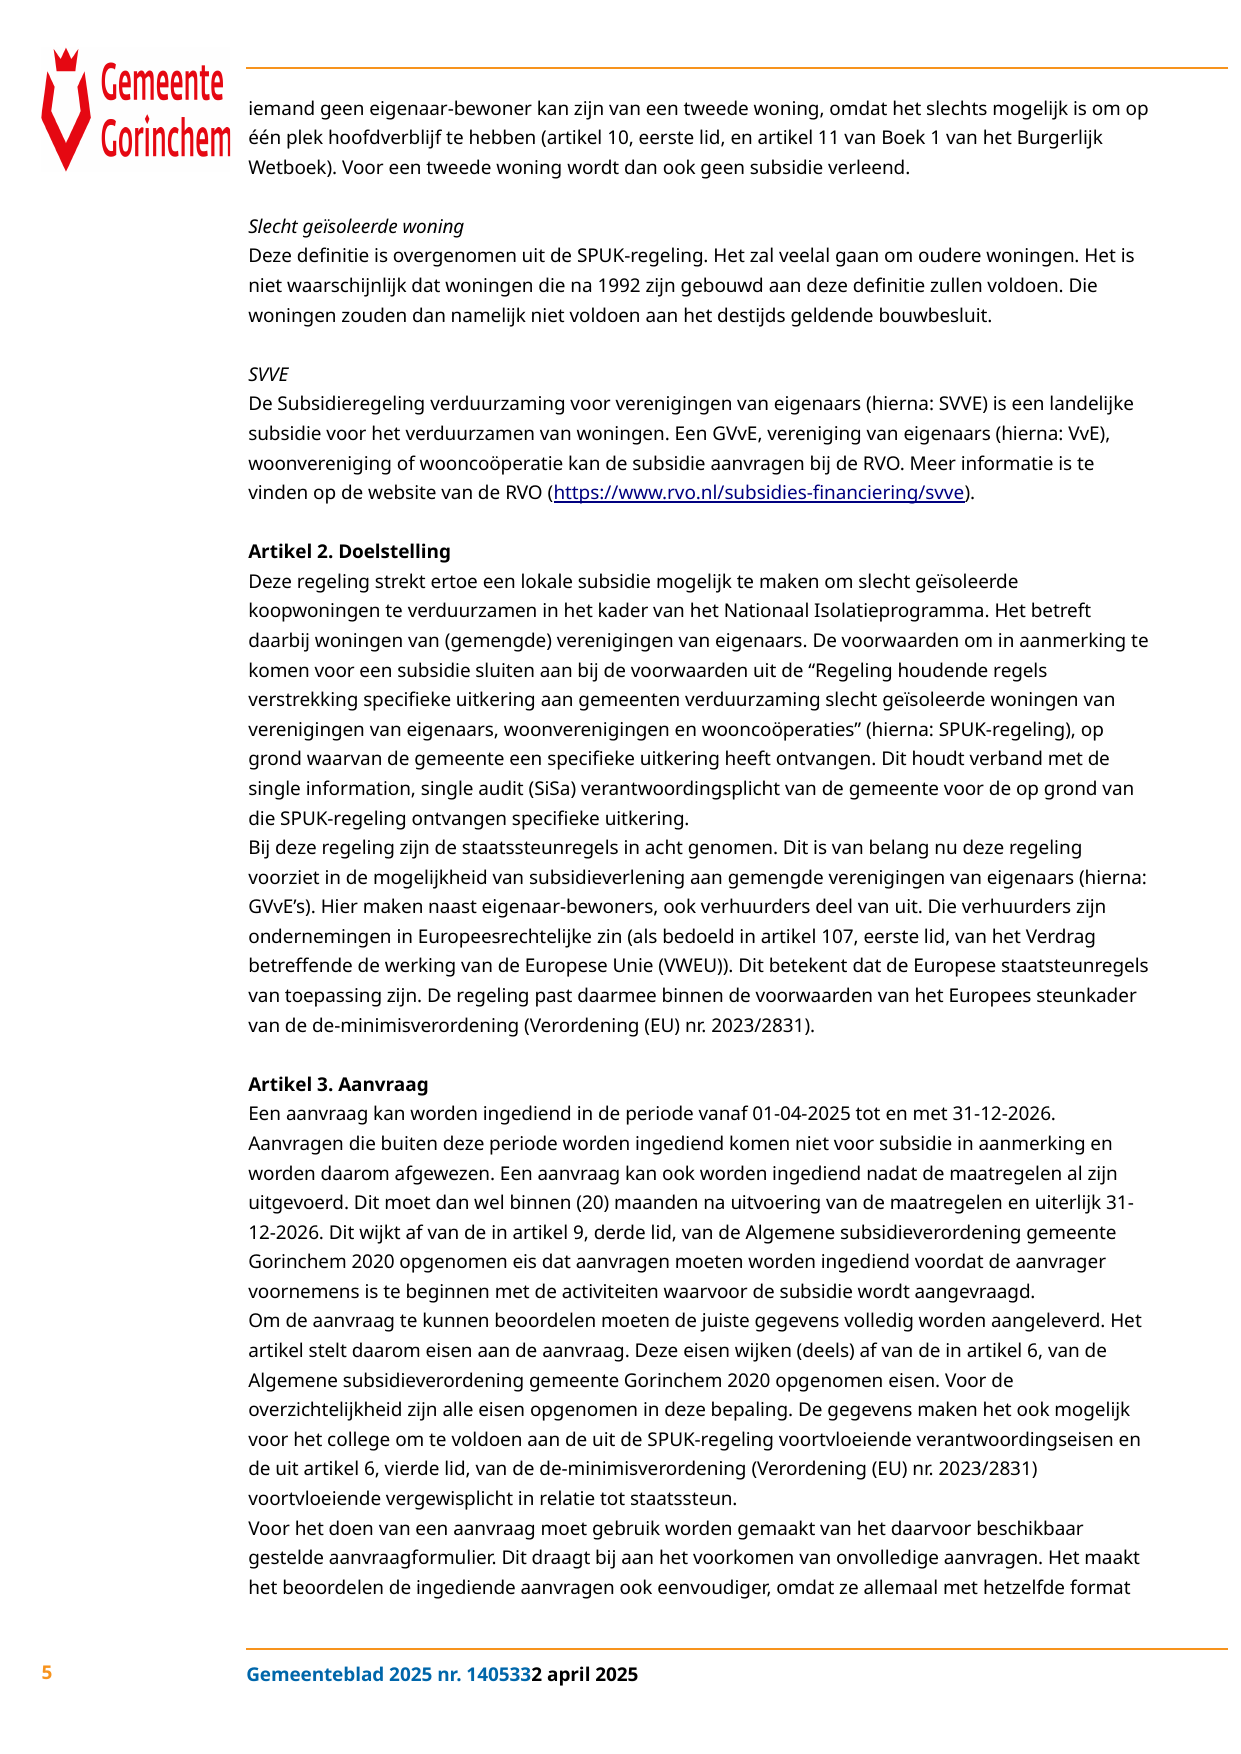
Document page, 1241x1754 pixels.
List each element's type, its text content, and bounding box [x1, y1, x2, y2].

text Deze regeling strekt ertoe een lokale subsidie mogelijk te maken om slecht geïsoleerde koopwoningen te verduurzamen in het kader van het Nationaal Isolatieprogramma. Het betreft daarbij woningen van (gemengde) verenigingen van eigenaars. De voorwaarden om in aanmerking te komen voor een subsidie sluiten aan bij de voorwaarden uit de “Regeling houdende regels verstrekking specifieke uitkering aan gemeenten verduurzaming slecht geïsoleerde woningen van verenigingen van eigenaars, woonverenigingen en wooncoöperaties” (hierna: SPUK-regeling), op grond waarvan de gemeente een specifieke uitkering heeft ontvangen. Dit houdt verband met de single information, single audit (SiSa) verantwoordingsplicht van de gemeente voor de op grond van die SPUK-regeling ontvangen specifieke uitkering. [248, 568, 1152, 831]
text De Subsidieregeling verduurzaming voor verenigingen van eigenaars (hierna: SVVE) is een landelijke subsidie voor het verduurzamen van woningen. Een GVvE, vereniging van eigenaars (hierna: VvE), woonvereniging of wooncoöperatie kan de subsidie aanvragen bij de RVO. Meer informatie is te vinden op de website van de RVO (https://www.rvo.nl/subsidies-financiering/svve). [248, 391, 1152, 505]
text SVVE [248, 361, 1152, 387]
text Artikel 2. Doelstelling [248, 538, 1152, 564]
text Een aanvraag kan worden ingediend in de periode vanaf 01-04-2025 tot en met 31-12-2026. Aanvragen die buiten deze periode worden ingediend komen niet voor subsidie in aanmerking en worden daarom afgewezen. Een aanvraag kan ook worden ingediend nadat de maatregelen al zijn uitgevoerd. Dit moet dan wel binnen (20) maanden na uitvoering van de maatregelen en uiterlijk 31-12-2026. Dit wijkt af van de in artikel 9, derde lid, van de Algemene subsidieverordening gemeente Gorinchem 2020 opgenomen eis dat aanvragen moeten worden ingediend voordat de aanvrager voornemens is te beginnen met de activiteiten waarvoor de subsidie wordt aangevraagd. [248, 1101, 1152, 1304]
text Bij deze regeling zijn de staatssteunregels in acht genomen. Dit is van belang nu deze regeling voorziet in de mogelijkheid van subsidieverlening aan gemengde verenigingen van eigenaars (hierna: GVvE’s). Hier maken naast eigenaar-bewoners, ook verhuurders deel van uit. Die verhuurders zijn ondernemingen in Europeesrechtelijke zin (als bedoeld in artikel 107, eerste lid, van het Verdrag betreffende de werking van de Europese Unie (VWEU)). Dit betekent dat de Europese staatsteunregels van toepassing zijn. De regeling past daarmee binnen de voorwaarden van het Europees steunkader van de de-minimisverordening (Verordening (EU) nr. 2023/2831). [248, 834, 1152, 1038]
text Voor het doen van een aanvraag moet gebruik worden gemaakt van het daarvoor beschikbaar gestelde aanvraagformulier. Dit draagt bij aan het voorkomen van onvolledige aanvragen. Het maakt het beoordelen de ingediende aanvragen ook eenvoudiger, omdat ze allemaal met hetzelfde format [248, 1515, 1152, 1600]
text Om de aanvraag te kunnen beoordelen moeten de juiste gegevens volledig worden aangeleverd. Het artikel stelt daarom eisen aan de aanvraag. Deze eisen wijken (deels) af van de in artikel 6, van de Algemene subsidieverordening gemeente Gorinchem 2020 opgenomen eisen. Voor de overzichtelijkheid zijn alle eisen opgenomen in deze bepaling. De gegevens maken het ook mogelijk voor het college om te voldoen aan de uit de SPUK-regeling voortvloeiende verantwoordingseisen en de uit artikel 6, vierde lid, van de de-minimisverordening (Verordening (EU) nr. 2023/2831) voortvloeiende vergewisplicht in relatie tot staatssteun. [248, 1308, 1152, 1511]
text Slecht geïsoleerde woning [248, 213, 1152, 239]
text iemand geen eigenaar-bewoner kan zijn van een tweede woning, omdat het slechts mogelijk is om op één plek hoofdverblijf te hebben (artikel 10, eerste lid, en artikel 11 van Boek 1 van het Burgerlijk Wetboek). Voor een tweede woning wordt dan ook geen subsidie verleend. [248, 95, 1152, 180]
picture [41, 47, 231, 172]
text Artikel 3. Aanvraag [248, 1071, 1152, 1097]
text Deze definitie is overgenomen uit de SPUK-regeling. Het zal veelal gaan om oudere woningen. Het is niet waarschijnlijk dat woningen die na 1992 zijn gebouwd aan deze definitie zullen voldoen. Die woningen zouden dan namelijk niet voldoen aan het destijds geldende bouwbesluit. [248, 243, 1152, 328]
